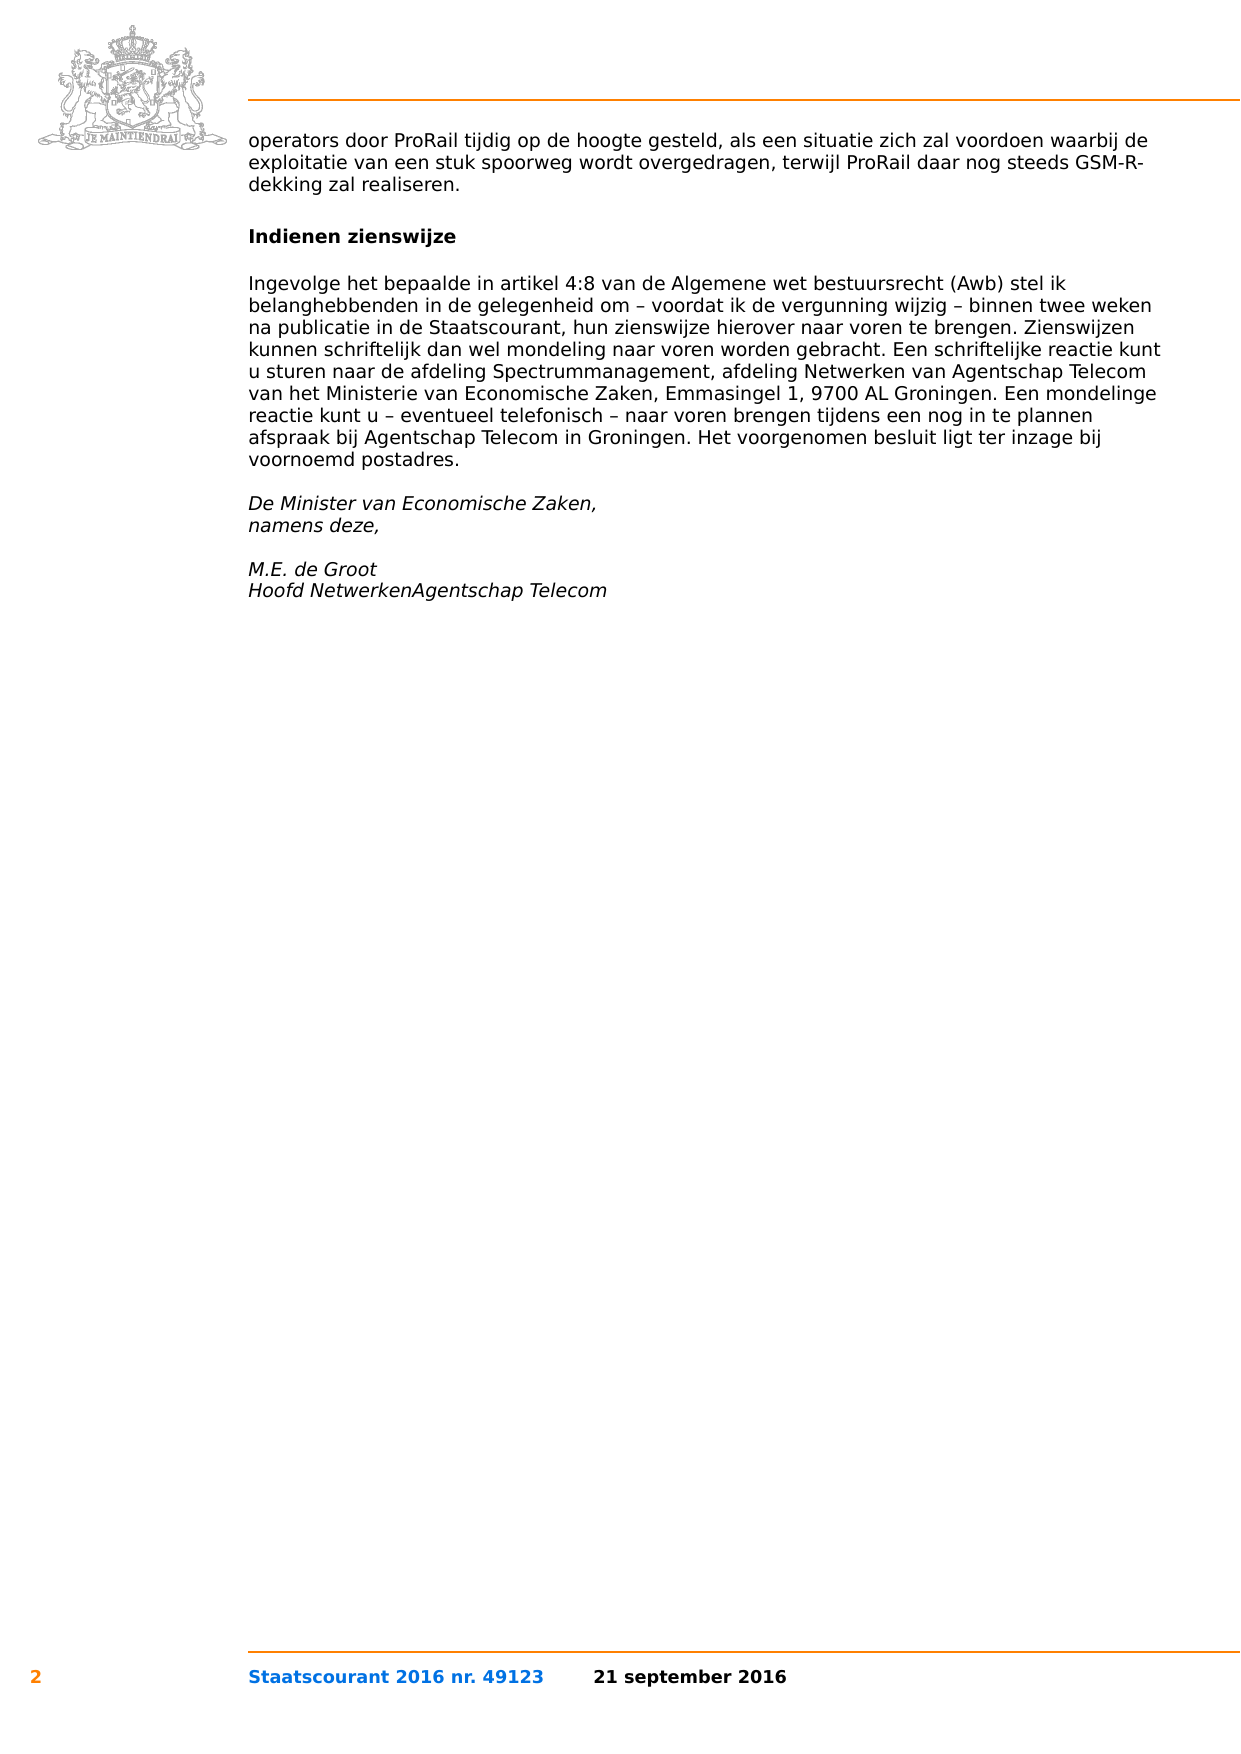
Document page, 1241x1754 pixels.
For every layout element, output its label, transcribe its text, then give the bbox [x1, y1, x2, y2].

text Ingevolge het bepaalde in artikel 4:8 van de Algemene wet bestuursrecht (Awb) stel ik belanghebbenden in de gelegenheid om – voordat ik de vergunning wijzig – binnen twee weken na publicatie in de Staatscourant, hun zienswijze hierover naar voren te brengen. Zienswijzen kunnen schriftelijk dan wel mondeling naar voren worden gebracht. Een schriftelijke reactie kunt u sturen naar de afdeling Spectrummanagement, afdeling Netwerken van Agentschap Telecom van het Ministerie van Economische Zaken, Emmasingel 1, 9700 AL Groningen. Een mondelinge reactie kunt u – eventueel telefonisch – naar voren brengen tijdens een nog in te plannen afspraak bij Agentschap Telecom in Groningen. Het voorgenomen besluit ligt ter inzage bij voornoemd postadres. [248, 273, 1163, 471]
subtitle Indienen zienswijze [248, 226, 1163, 248]
picture [38, 25, 227, 150]
text operators door ProRail tijdig op de hoogte gesteld, als een situatie zich zal voordoen waarbij de exploitatie van een stuk spoorweg wordt overgedragen, terwijl ProRail daar nog steeds GSM-R-dekking zal realiseren. [248, 130, 1163, 196]
text De Minister van Economische Zaken, namens deze, M.E. de Groot Hoofd NetwerkenAgentschap Telecom [248, 492, 1163, 602]
